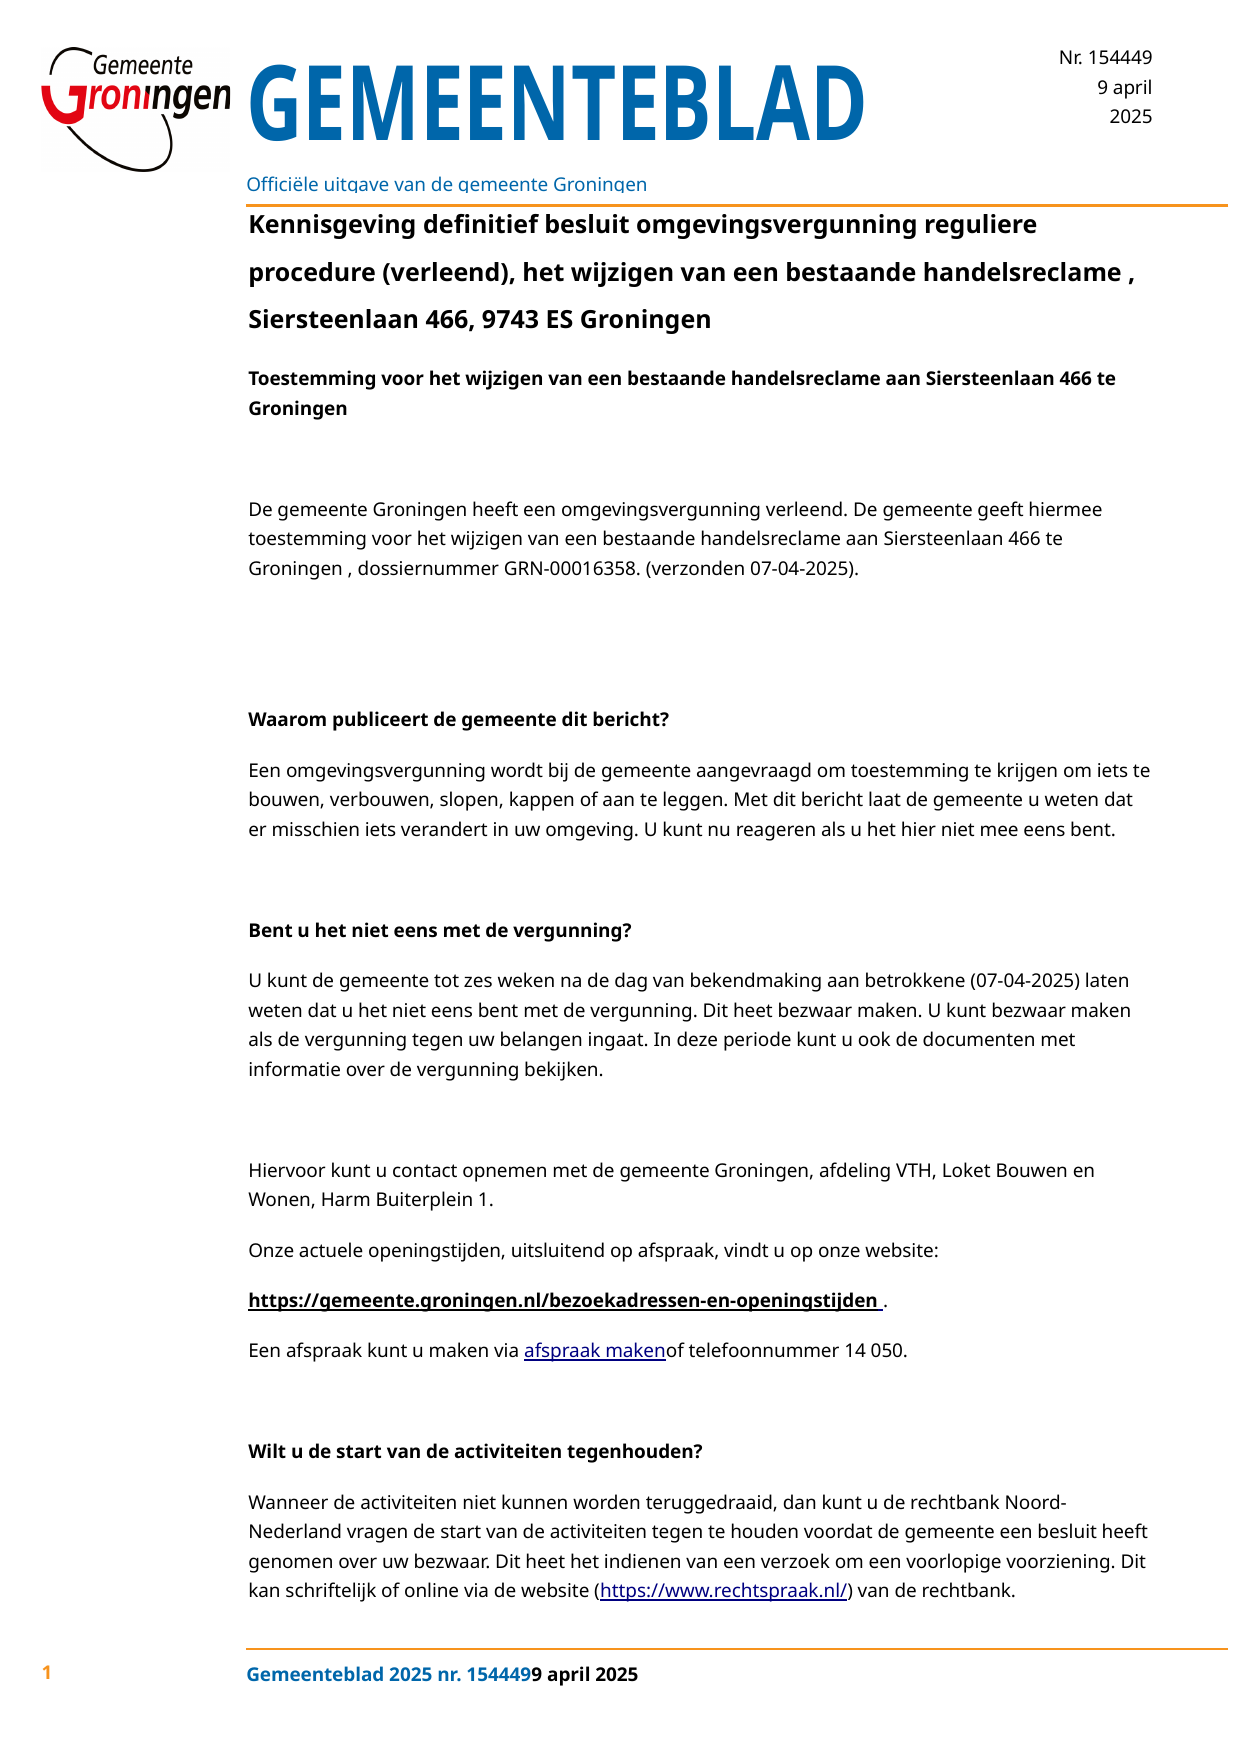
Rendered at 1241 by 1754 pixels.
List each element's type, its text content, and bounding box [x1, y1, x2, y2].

text Kennisgeving definitief besluit omgevingsvergunning reguliere procedure (verleend), het wijzigen van een bestaande handelsreclame , Siersteenlaan 466, 9743 ES Groningen [248, 207, 1152, 336]
text Wanneer de activiteiten niet kunnen worden teruggedraaid, dan kunt u de rechtbank Noord-Nederland vragen de start van de activiteiten tegen te houden voordat de gemeente een besluit heeft genomen over uw bezwaar. Dit heet het indienen van een verzoek om een voorlopige voorziening. Dit kan schriftelijk of online via de website (https://www.rechtspraak.nl/) van de rechtbank. [248, 1489, 1152, 1603]
text Onze actuele openingstijden, uitsluitend op afspraak, vindt u op onze website: [248, 1237, 1152, 1262]
text Toestemming voor het wijzigen van een bestaande handelsreclame aan Siersteenlaan 466 te Groningen [248, 366, 1152, 421]
text https://gemeente.groningen.nl/bezoekadressen-en-openingstijden . [248, 1287, 1152, 1313]
text Een afspraak kunt u maken via afspraak makenof telefoonnummer 14 050. [248, 1338, 1152, 1363]
text Hiervoor kunt u contact opnemen met de gemeente Groningen, afdeling VTH, Loket Bouwen en Wonen, Harm Buiterplein 1. [248, 1157, 1152, 1212]
text U kunt de gemeente tot zes weken na de dag van bekendmaking aan betrokkene (07-04-2025) laten weten dat u het niet eens bent met de vergunning. Dit heet bezwaar maken. U kunt bezwaar maken als de vergunning tegen uw belangen ingaat. In deze periode kunt u ook de documenten met informatie over de vergunning bekijken. [248, 967, 1152, 1082]
text Waarom publiceert de gemeente dit bericht? [248, 706, 1152, 732]
text Een omgevingsvergunning wordt bij de gemeente aangevraagd om toestemming te krijgen om iets te bouwen, verbouwen, slopen, kappen of aan te leggen. Met dit bericht laat de gemeente u weten dat er misschien iets verandert in uw omgeving. U kunt nu reageren als u het hier niet mee eens bent. [248, 757, 1152, 842]
picture [41, 47, 231, 172]
text Bent u het niet eens met de vergunning? [248, 917, 1152, 942]
text Wilt u de start van de activiteiten tegenhouden? [248, 1438, 1152, 1464]
text De gemeente Groningen heeft een omgevingsvergunning verleend. De gemeente geeft hiermee toestemming voor het wijzigen van een bestaande handelsreclame aan Siersteenlaan 466 te Groningen , dossiernummer GRN-00016358. (verzonden 07-04-2025). [248, 496, 1152, 581]
